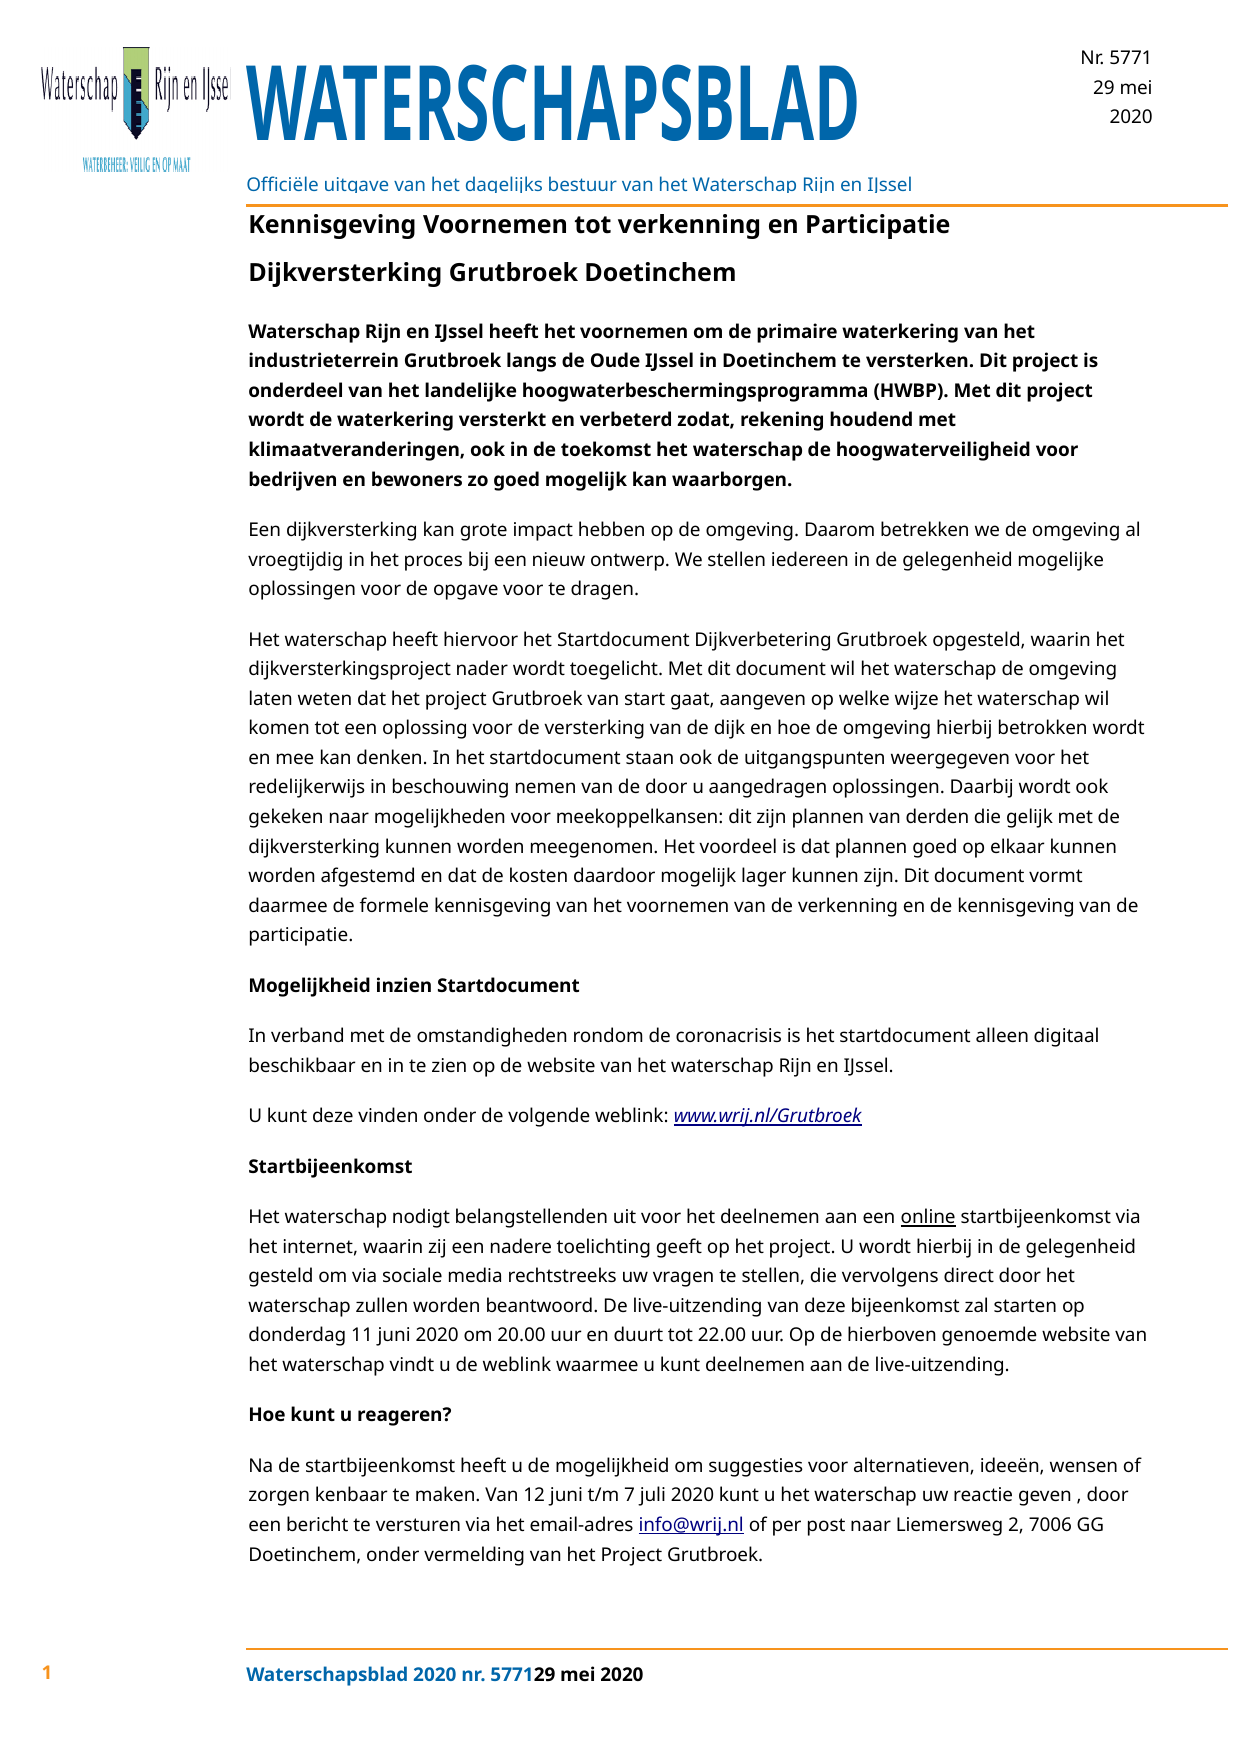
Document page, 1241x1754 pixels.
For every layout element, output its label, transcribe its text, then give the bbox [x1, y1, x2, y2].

text Het waterschap heeft hiervoor het Startdocument Dijkverbetering Grutbroek opgesteld, waarin het dijkversterkingsproject nader wordt toegelicht. Met dit document wil het waterschap de omgeving laten weten dat het project Grutbroek van start gaat, aangeven op welke wijze het waterschap wil komen tot een oplossing voor de versterking van de dijk en hoe de omgeving hierbij betrokken wordt en mee kan denken. In het startdocument staan ook de uitgangspunten weergegeven voor het redelijkerwijs in beschouwing nemen van de door u aangedragen oplossingen. Daarbij wordt ook gekeken naar mogelijkheden voor meekoppelkansen: dit zijn plannen van derden die gelijk met de dijkversterking kunnen worden meegenomen. Het voordeel is dat plannen goed op elkaar kunnen worden afgestemd en dat de kosten daardoor mogelijk lager kunnen zijn. Dit document vormt daarmee de formele kennisgeving van het voornemen van de verkenning en de kennisgeving van de participatie. [248, 626, 1152, 947]
text U kunt deze vinden onder de volgende weblink: www.wrij.nl/Grutbroek [248, 1102, 1152, 1128]
text Waterschap Rijn en IJssel heeft het voornemen om de primaire waterkering van het industrieterrein Grutbroek langs de Oude IJssel in Doetinchem te versterken. Dit project is onderdeel van het landelijke hoogwaterbeschermingsprogramma (HWBP). Met dit project wordt de waterkering versterkt en verbeterd zodat, rekening houdend met klimaatveranderingen, ook in de toekomst het waterschap de hoogwaterveiligheid voor bedrijven en bewoners zo goed mogelijk kan waarborgen. [248, 318, 1152, 492]
text Hoe kunt u reageren? [248, 1402, 1152, 1427]
text Een dijkversterking kan grote impact hebben op de omgeving. Daarom betrekken we de omgeving al vroegtijdig in het proces bij een nieuw ontwerp. We stellen iedereen in de gelegenheid mogelijke oplossingen voor de opgave voor te dragen. [248, 516, 1152, 601]
text Na de startbijeenkomst heeft u de mogelijkheid om suggesties voor alternatieven, ideeën, wensen of zorgen kenbaar te maken. Van 12 juni t/m 7 juli 2020 kunt u het waterschap uw reactie geven , door een bericht te versturen via het email-adres info@wrij.nl of per post naar Liemersweg 2, 7006 GG Doetinchem, onder vermelding van het Project Grutbroek. [248, 1452, 1152, 1567]
picture [41, 47, 231, 172]
text In verband met de omstandigheden rondom de coronacrisis is het startdocument alleen digitaal beschikbaar en in te zien op de website van het waterschap Rijn en IJssel. [248, 1022, 1152, 1078]
text Het waterschap nodigt belangstellenden uit voor het deelnemen aan een online startbijeenkomst via het internet, waarin zij een nadere toelichting geeft op het project. U wordt hierbij in de gelegenheid gesteld om via sociale media rechtstreeks uw vragen te stellen, die vervolgens direct door het waterschap zullen worden beantwoord. De live-uitzending van deze bijeenkomst zal starten op donderdag 11 juni 2020 om 20.00 uur en duurt tot 22.00 uur. Op de hierboven genoemde website van het waterschap vindt u de weblink waarmee u kunt deelnemen aan de live-uitzending. [248, 1203, 1152, 1377]
text Startbijeenkomst [248, 1153, 1152, 1179]
text Kennisgeving Voornemen tot verkenning en Participatie Dijkversterking Grutbroek Doetinchem [248, 207, 1152, 288]
text Mogelijkheid inzien Startdocument [248, 972, 1152, 998]
